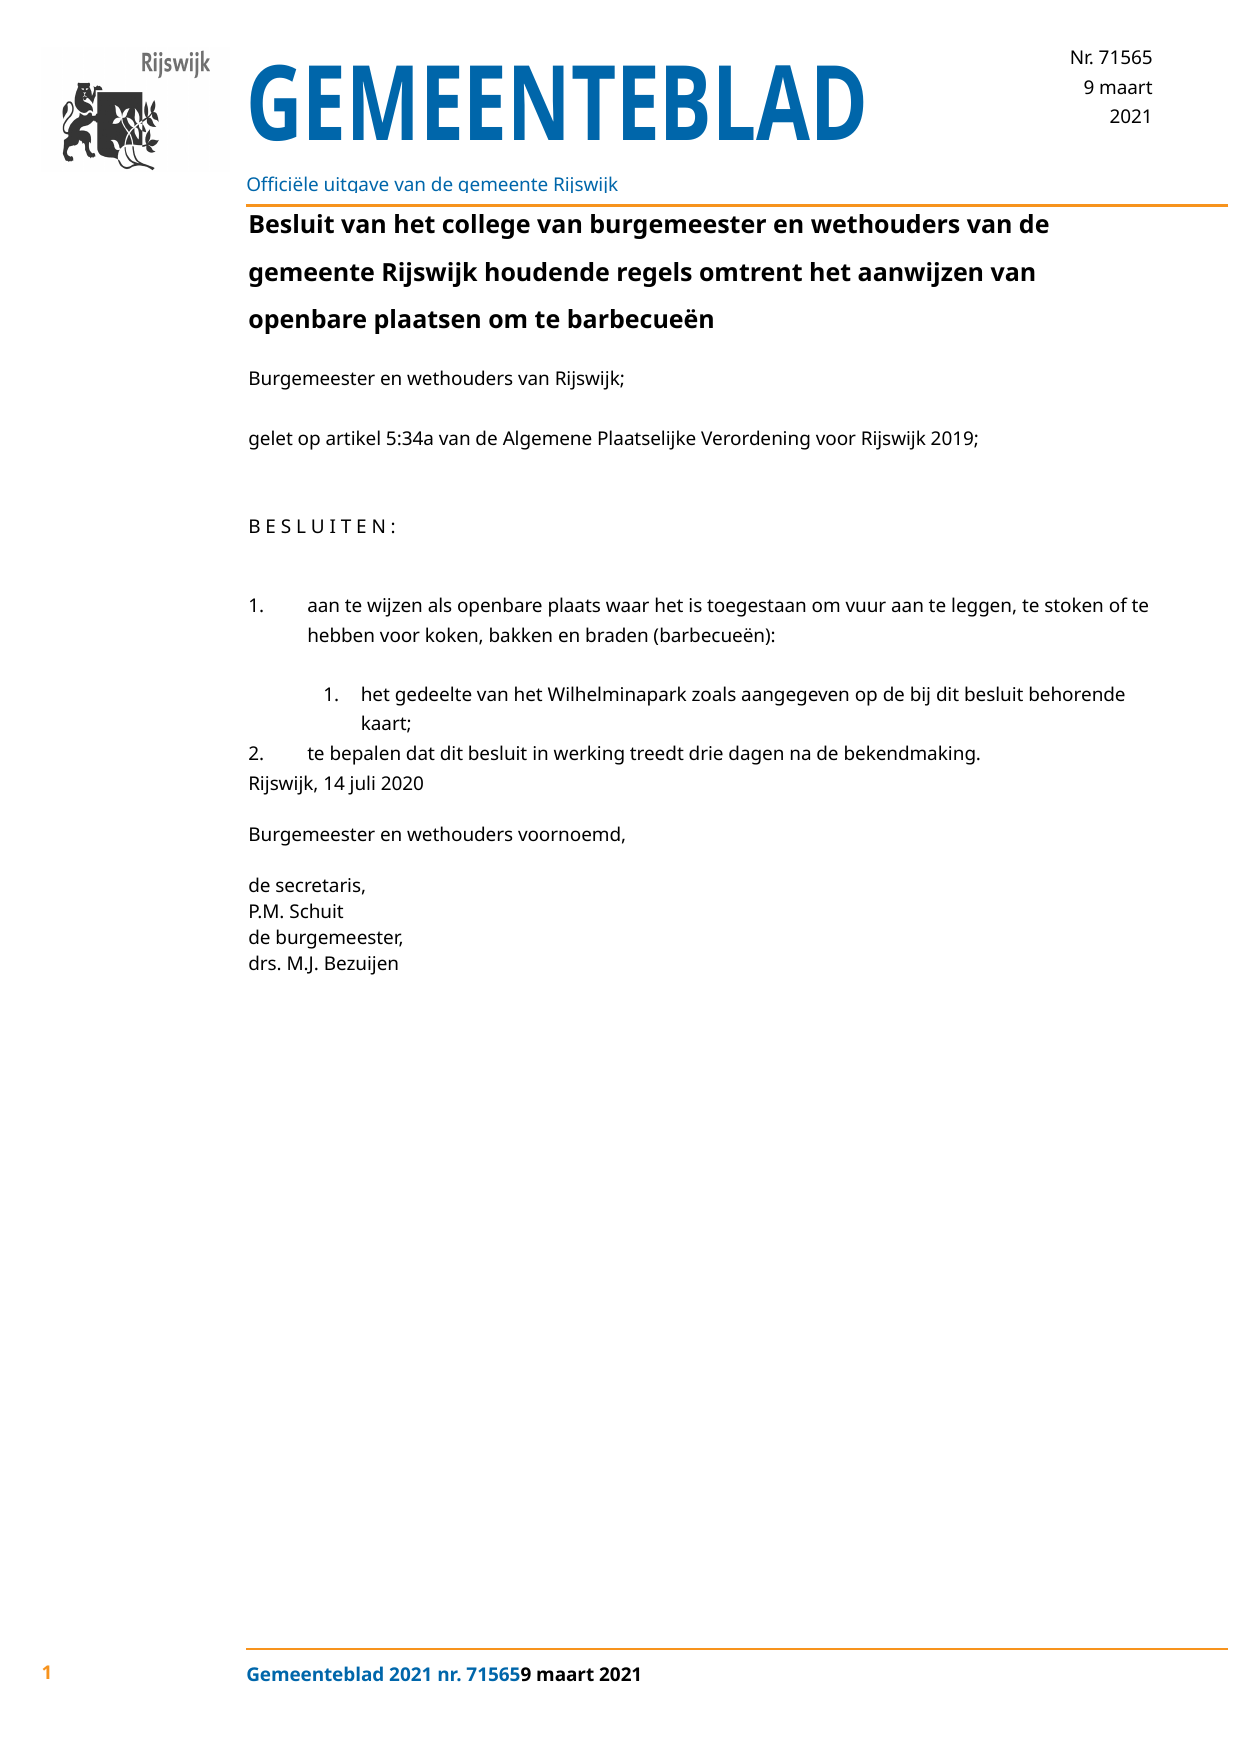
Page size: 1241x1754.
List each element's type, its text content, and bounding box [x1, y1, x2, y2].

list te bepalen dat dit besluit in werking treedt drie dagen na de bekendmaking. [248, 740, 1152, 766]
text Rijswijk, 14 juli 2020 [248, 770, 1152, 796]
text de secretaris, [248, 873, 1152, 898]
text Besluit van het college van burgemeester en wethouders van de gemeente Rijswijk houdende regels omtrent het aanwijzen van openbare plaatsen om te barbecueën [248, 207, 1152, 336]
text B E S L U I T E N : [248, 513, 1152, 539]
list aan te wijzen als openbare plaats waar het is toegestaan om vuur aan te leggen, te stoken of te hebben voor koken, bakken en braden (barbecueën): [248, 592, 1152, 648]
text drs. M.J. Bezuijen [248, 950, 1152, 976]
text Burgemeester en wethouders voornoemd, [248, 821, 1152, 847]
text P.M. Schuit [248, 898, 1152, 924]
text Burgemeester en wethouders van Rijswijk; [248, 366, 1152, 391]
list het gedeelte van het Wilhelminapark zoals aangegeven op de bij dit besluit behorende kaart; [323, 681, 1152, 736]
picture [41, 47, 231, 172]
text de burgemeester, [248, 924, 1152, 950]
text gelet op artikel 5:34a van de Algemene Plaatselijke Verordening voor Rijswijk 2019; [248, 425, 1152, 450]
